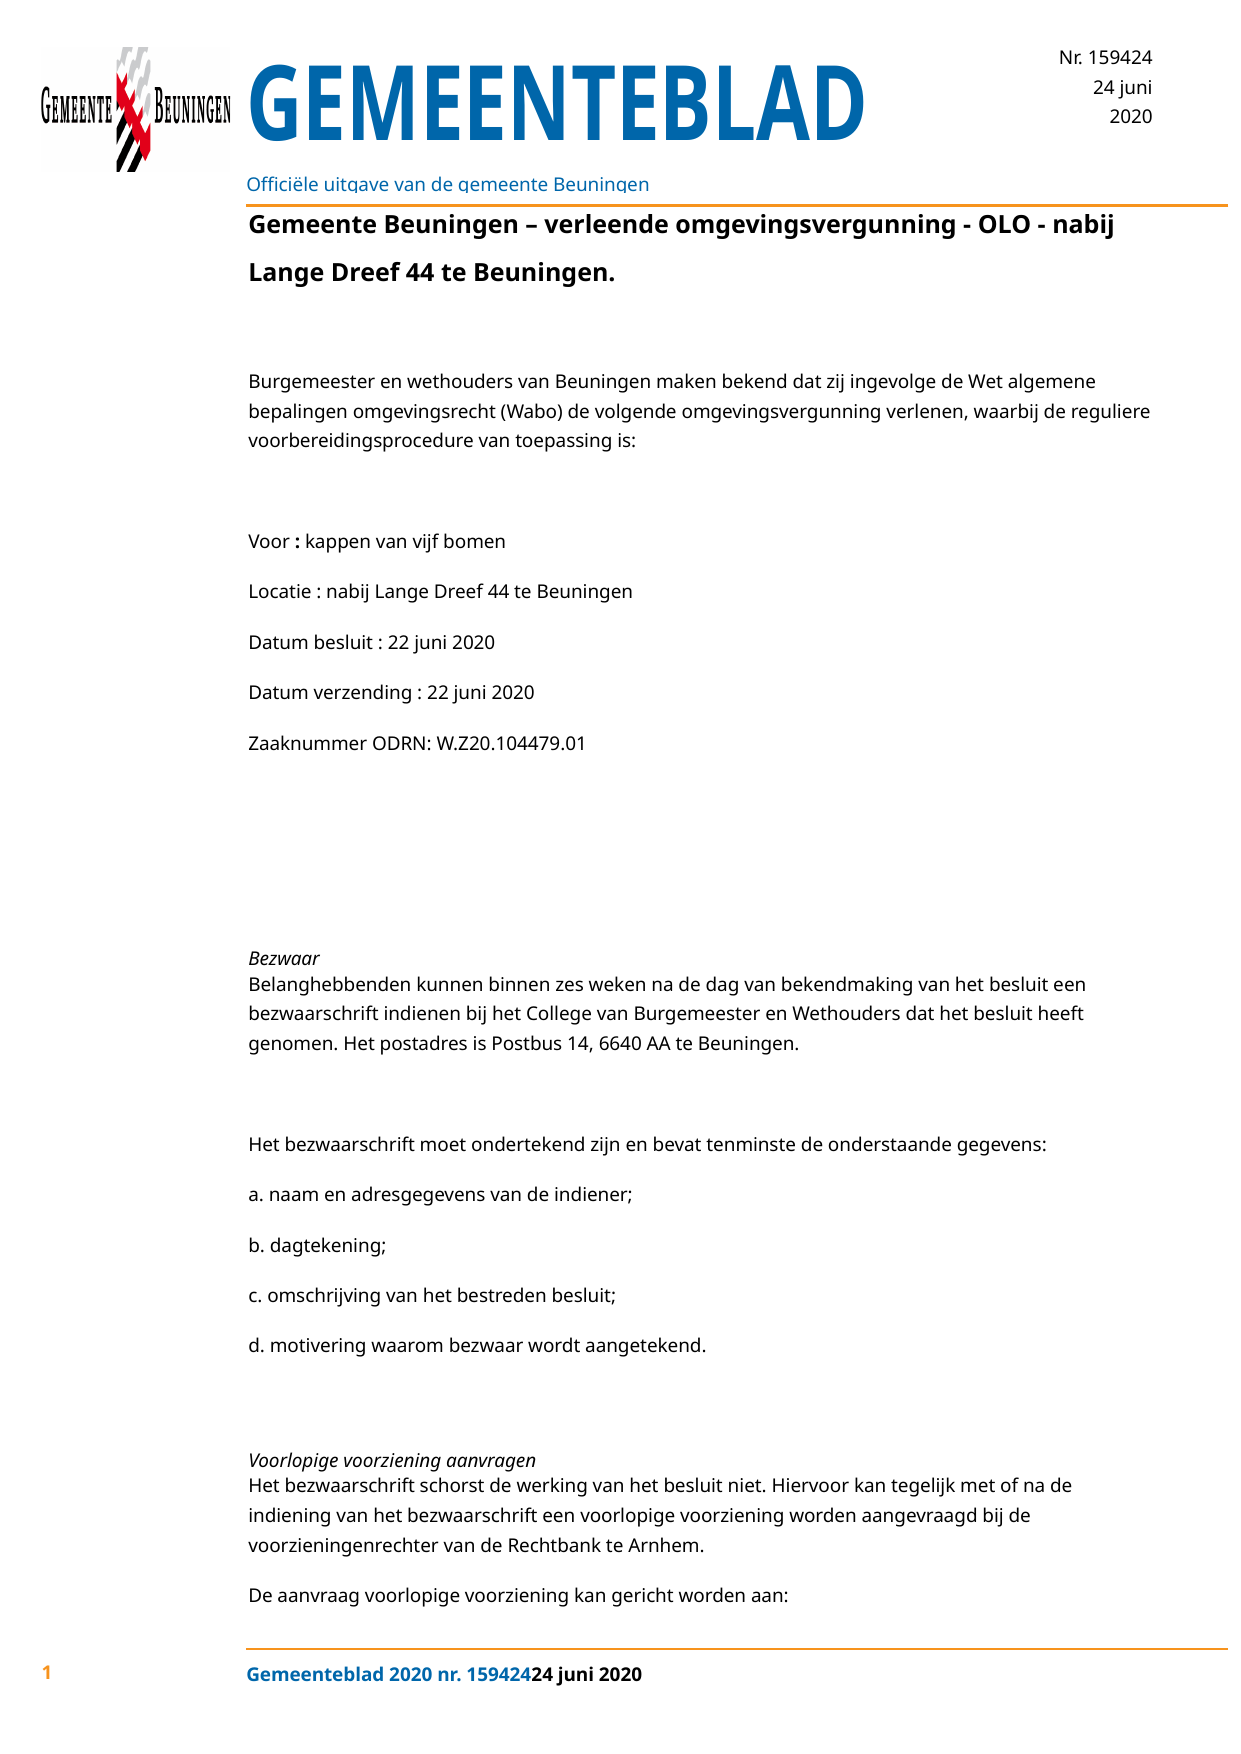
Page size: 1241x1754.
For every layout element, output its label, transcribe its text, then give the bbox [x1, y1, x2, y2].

text Bezwaar [248, 945, 1152, 971]
text Belanghebbenden kunnen binnen zes weken na de dag van bekendmaking van het besluit een bezwaarschrift indienen bij het College van Burgemeester en Wethouders dat het besluit heeft genomen. Het postadres is Postbus 14, 6640 AA te Beuningen. [248, 971, 1152, 1056]
text Datum verzending : 22 juni 2020 [248, 679, 1152, 705]
text Datum besluit : 22 juni 2020 [248, 629, 1152, 655]
text c. omschrijving van het bestreden besluit; [248, 1282, 1152, 1308]
text De aanvraag voorlopige voorziening kan gericht worden aan: [248, 1582, 1152, 1608]
text Zaaknummer ODRN: W.Z20.104479.01 [248, 730, 1152, 756]
text Voor : kappen van vijf bomen [248, 528, 1152, 554]
text d. motivering waarom bezwaar wordt aangetekend. [248, 1333, 1152, 1358]
text Het bezwaarschrift schorst de werking van het besluit niet. Hiervoor kan tegelijk met of na de indiening van het bezwaarschrift een voorlopige voorziening worden aangevraagd bij de voorzieningenrechter van de Rechtbank te Arnhem. [248, 1473, 1152, 1558]
text b. dagtekening; [248, 1232, 1152, 1257]
text Locatie : nabij Lange Dreef 44 te Beuningen [248, 579, 1152, 604]
text Gemeente Beuningen – verleende omgevingsvergunning - OLO - nabij Lange Dreef 44 te Beuningen. [248, 207, 1152, 288]
text a. naam en adresgegevens van de indiener; [248, 1181, 1152, 1207]
picture [41, 47, 231, 172]
text Het bezwaarschrift moet ondertekend zijn en bevat tenminste de onderstaande gegevens: [248, 1131, 1152, 1157]
text Voorlopige voorziening aanvragen [248, 1447, 1152, 1473]
text Burgemeester en wethouders van Beuningen maken bekend dat zij ingevolge de Wet algemene bepalingen omgevingsrecht (Wabo) de volgende omgevingsvergunning verlenen, waarbij de reguliere voorbereidingsprocedure van toepassing is: [248, 368, 1152, 453]
